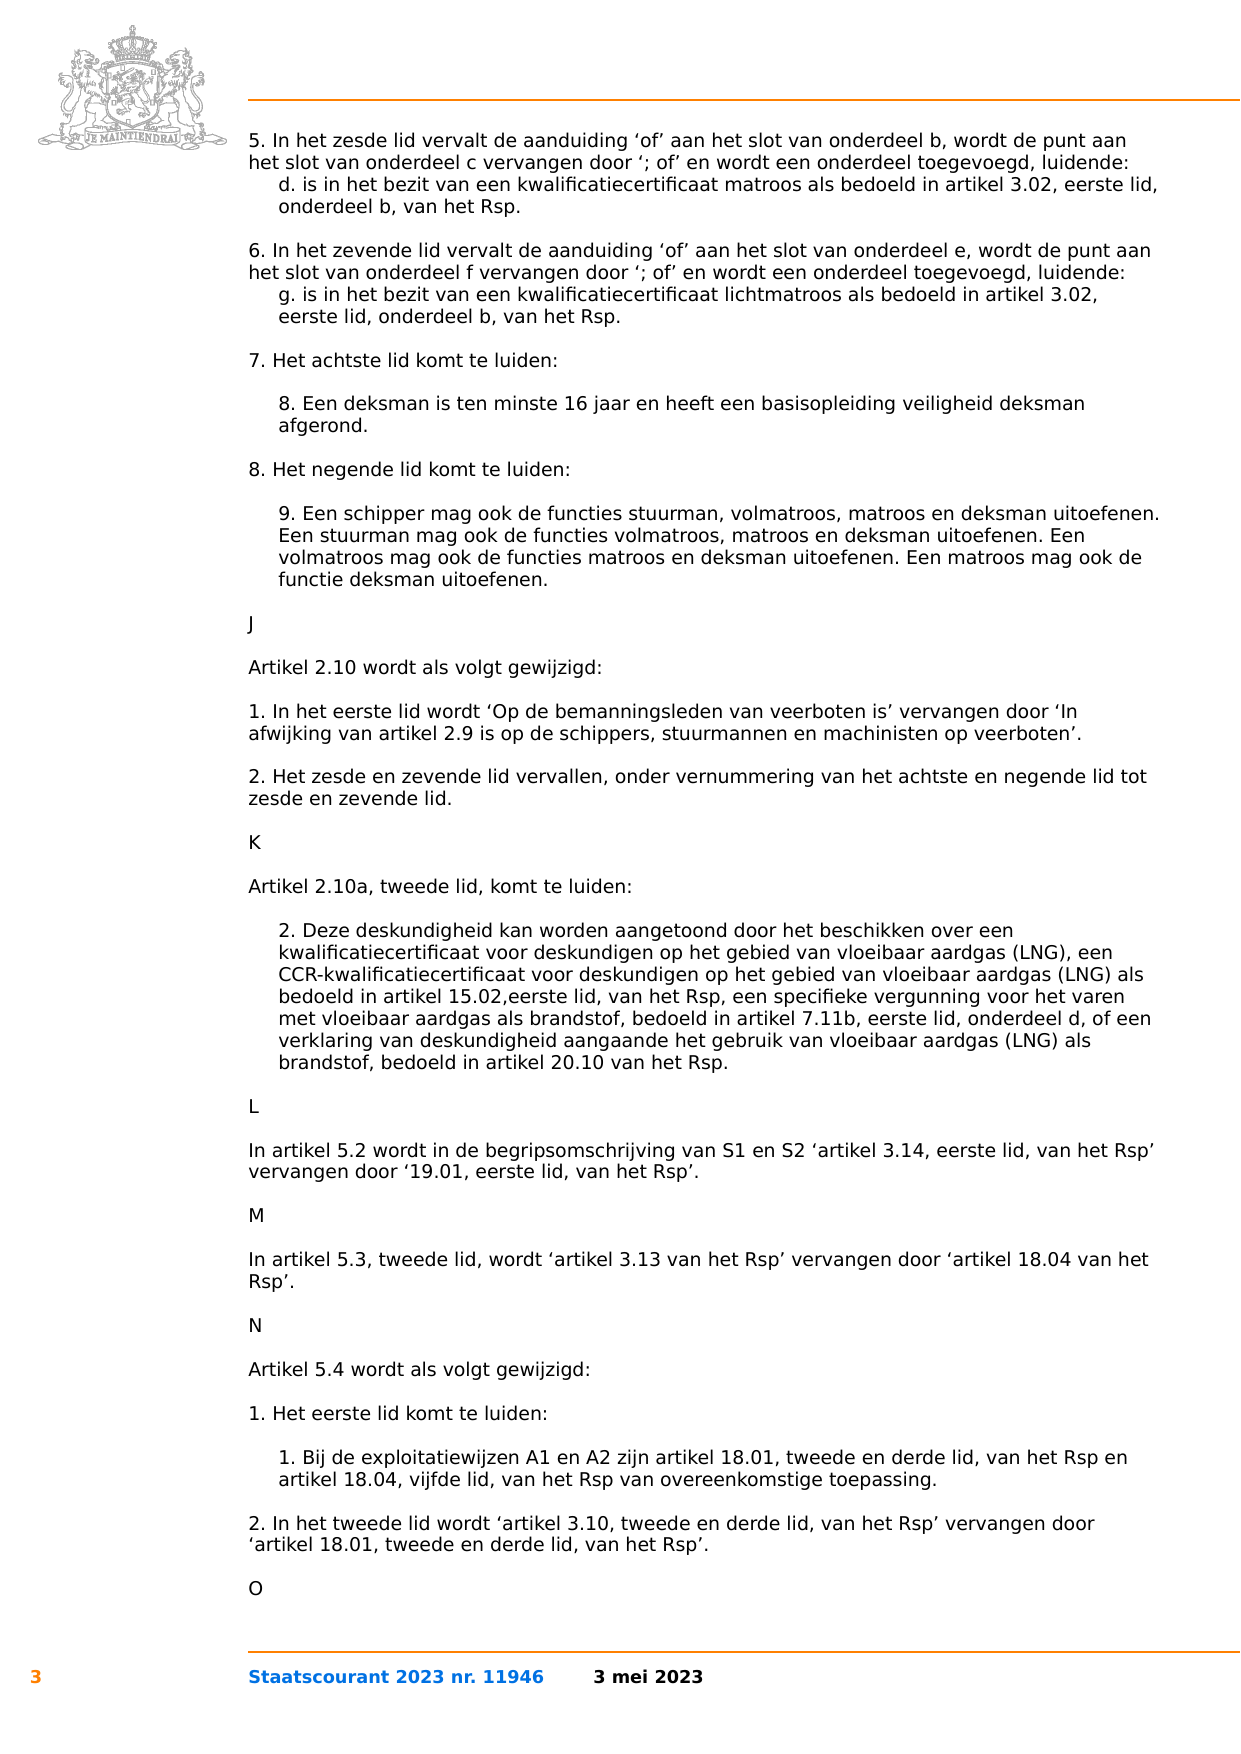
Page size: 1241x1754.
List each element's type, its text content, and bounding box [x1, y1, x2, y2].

text K [248, 832, 1163, 854]
text 2. Deze deskundigheid kan worden aangetoond door het beschikken over een kwalificatiecertificaat voor deskundigen op het gebied van vloeibaar aardgas (LNG), een CCR-kwalificatiecertificaat voor deskundigen op het gebied van vloeibaar aardgas (LNG) als bedoeld in artikel 15.02,eerste lid, van het Rsp, een specifieke vergunning voor het varen met vloeibaar aardgas als brandstof, bedoeld in artikel 7.11b, eerste lid, onderdeel d, of een verklaring van deskundigheid aangaande het gebruik van vloeibaar aardgas (LNG) als brandstof, bedoeld in artikel 20.10 van het Rsp. [278, 920, 1163, 1074]
text Artikel 5.4 wordt als volgt gewijzigd: [248, 1359, 1163, 1381]
text 1. Het eerste lid komt te luiden: [248, 1403, 1163, 1425]
text N [248, 1315, 1163, 1337]
text In artikel 5.2 wordt in de begripsomschrijving van S1 en S2 ‘artikel 3.14, eerste lid, van het Rsp’ vervangen door ‘19.01, eerste lid, van het Rsp’. [248, 1139, 1163, 1183]
text g. is in het bezit van een kwalificatiecertificaat lichtmatroos als bedoeld in artikel 3.02, eerste lid, onderdeel b, van het Rsp. [278, 284, 1163, 328]
text M [248, 1205, 1163, 1227]
text Artikel 2.10a, tweede lid, komt te luiden: [248, 876, 1163, 898]
text J [248, 613, 1163, 635]
text 7. Het achtste lid komt te luiden: [248, 349, 1163, 371]
text In artikel 5.3, tweede lid, wordt ‘artikel 3.13 van het Rsp’ vervangen door ‘artikel 18.04 van het Rsp’. [248, 1249, 1163, 1293]
picture [38, 25, 227, 150]
text 8. Een deksman is ten minste 16 jaar en heeft een basisopleiding veiligheid deksman afgerond. [278, 393, 1163, 437]
text d. is in het bezit van een kwalificatiecertificaat matroos als bedoeld in artikel 3.02, eerste lid, onderdeel b, van het Rsp. [278, 174, 1163, 218]
text 6. In het zevende lid vervalt de aanduiding ‘of’ aan het slot van onderdeel e, wordt de punt aan het slot van onderdeel f vervangen door ‘; of’ en wordt een onderdeel toegevoegd, luidende: [248, 240, 1163, 284]
text 2. Het zesde en zevende lid vervallen, onder vernummering van het achtste en negende lid tot zesde en zevende lid. [248, 766, 1163, 810]
text 1. Bij de exploitatiewijzen A1 en A2 zijn artikel 18.01, tweede en derde lid, van het Rsp en artikel 18.04, vijfde lid, van het Rsp van overeenkomstige toepassing. [278, 1447, 1163, 1491]
text 8. Het negende lid komt te luiden: [248, 459, 1163, 481]
text 9. Een schipper mag ook de functies stuurman, volmatroos, matroos en deksman uitoefenen. Een stuurman mag ook de functies volmatroos, matroos en deksman uitoefenen. Een volmatroos mag ook de functies matroos en deksman uitoefenen. Een matroos mag ook de functie deksman uitoefenen. [278, 503, 1163, 591]
text O [248, 1578, 1163, 1600]
text 5. In het zesde lid vervalt de aanduiding ‘of’ aan het slot van onderdeel b, wordt de punt aan het slot van onderdeel c vervangen door ‘; of’ en wordt een onderdeel toegevoegd, luidende: [248, 130, 1163, 174]
text L [248, 1096, 1163, 1118]
text 2. In het tweede lid wordt ‘artikel 3.10, tweede en derde lid, van het Rsp’ vervangen door ‘artikel 18.01, tweede en derde lid, van het Rsp’. [248, 1512, 1163, 1556]
text 1. In het eerste lid wordt ‘Op de bemanningsleden van veerboten is’ vervangen door ‘In afwijking van artikel 2.9 is op de schippers, stuurmannen en machinisten op veerboten’. [248, 701, 1163, 744]
text Artikel 2.10 wordt als volgt gewijzigd: [248, 657, 1163, 679]
